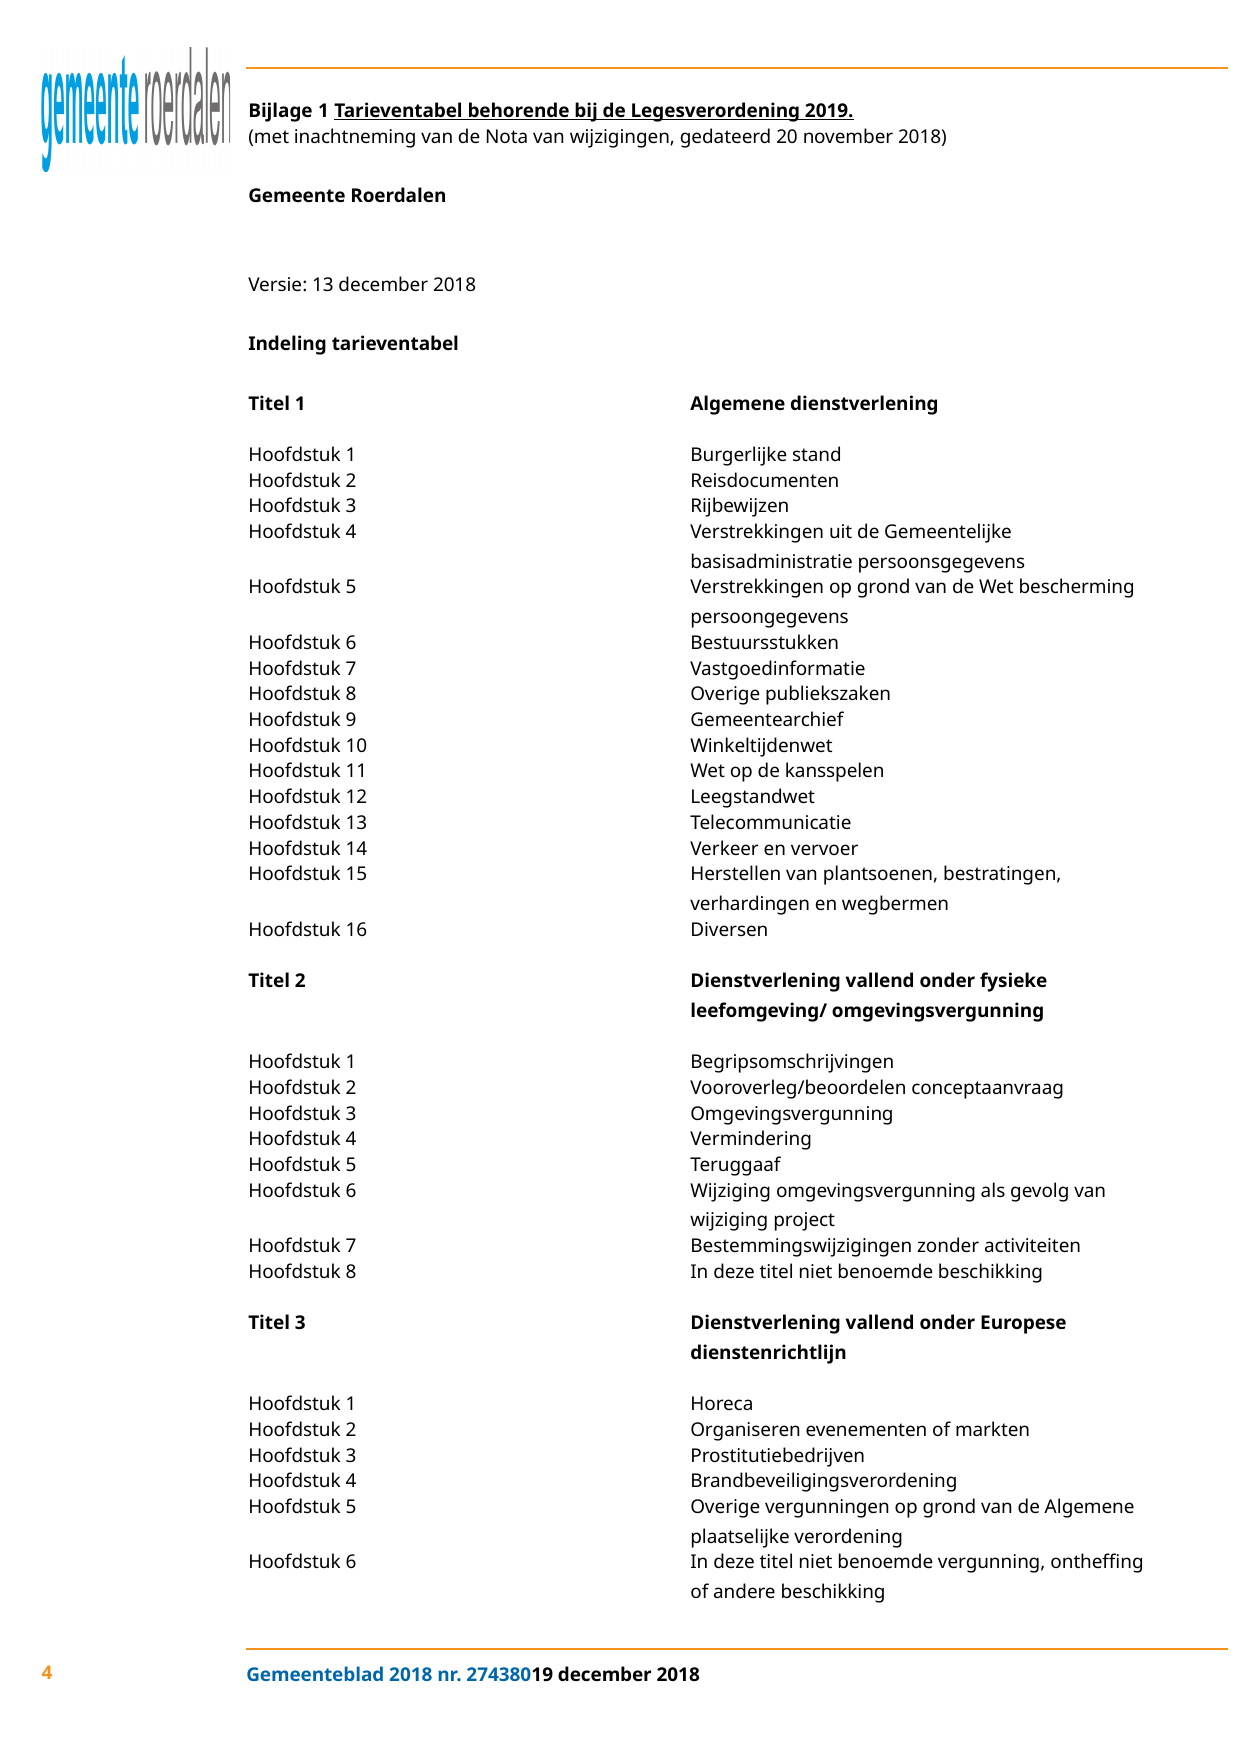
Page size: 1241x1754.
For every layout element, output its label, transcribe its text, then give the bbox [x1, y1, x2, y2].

table_cell Hoofdstuk 1 [248, 1391, 690, 1416]
table_cell [248, 415, 690, 441]
table_cell Hoofdstuk 6 [248, 629, 690, 655]
table_cell Hoofdstuk 4 [248, 1126, 690, 1151]
text Bijlage 1 Tarieventabel behorende bij de Legesverordening 2019. [248, 95, 1152, 123]
table_cell Hoofdstuk 11 [248, 758, 690, 783]
table_cell Winkeltijdenwet [690, 732, 1152, 758]
table_cell [690, 942, 1152, 967]
table_cell Reisdocumenten [690, 467, 1152, 493]
table_cell Prostitutiebedrijven [690, 1442, 1152, 1468]
text Indeling tarieventabel [248, 330, 1152, 356]
table_cell Diversen [690, 916, 1152, 942]
text Versie: 13 december 2018 [248, 271, 1152, 297]
table_cell Gemeentearchief [690, 706, 1152, 732]
table_cell Titel 3 [248, 1310, 690, 1365]
table_cell Hoofdstuk 2 [248, 1416, 690, 1442]
table_cell Hoofdstuk 7 [248, 655, 690, 680]
table_cell Telecommunicatie [690, 809, 1152, 835]
table_cell Hoofdstuk 6 [248, 1549, 690, 1604]
table_cell Hoofdstuk 8 [248, 680, 690, 706]
table_cell [690, 1023, 1152, 1048]
table_cell Verstrekkingen op grond van de Wet bescherming persoongegevens [690, 574, 1152, 629]
table_cell Horeca [690, 1391, 1152, 1416]
table_cell Hoofdstuk 6 [248, 1177, 690, 1232]
table_cell Hoofdstuk 4 [248, 1468, 690, 1493]
table_cell Hoofdstuk 12 [248, 783, 690, 809]
table_cell Vooroverleg/beoordelen conceptaanvraag [690, 1074, 1152, 1100]
table_cell [248, 942, 690, 967]
table_cell Dienstverlening vallend onder Europese dienstenrichtlijn [690, 1310, 1152, 1365]
table_cell Overige publiekszaken [690, 680, 1152, 706]
table_cell Hoofdstuk 4 [248, 518, 690, 574]
table_cell [248, 1284, 690, 1309]
picture [41, 47, 231, 172]
table_cell [248, 1365, 690, 1391]
text (met inachtneming van de Nota van wijzigingen, gedateerd 20 november 2018) [248, 123, 1152, 149]
table_cell Organiseren evenementen of markten [690, 1416, 1152, 1442]
table_cell Vastgoedinformatie [690, 655, 1152, 680]
table_cell Teruggaaf [690, 1151, 1152, 1177]
table_header Titel 1 [248, 390, 690, 415]
table_cell Omgevingsvergunning [690, 1100, 1152, 1126]
table_cell Hoofdstuk 5 [248, 1151, 690, 1177]
table_cell Wijziging omgevingsvergunning als gevolg van wijziging project [690, 1177, 1152, 1232]
table_cell Hoofdstuk 1 [248, 1048, 690, 1074]
table_cell Hoofdstuk 1 [248, 441, 690, 467]
table_cell Bestuursstukken [690, 629, 1152, 655]
table_cell Begripsomschrijvingen [690, 1048, 1152, 1074]
table_cell Hoofdstuk 15 [248, 861, 690, 916]
table_cell Wet op de kansspelen [690, 758, 1152, 783]
table_cell Verstrekkingen uit de Gemeentelijke basisadministratie persoonsgegevens [690, 518, 1152, 574]
table_cell Hoofdstuk 3 [248, 493, 690, 518]
table_cell Brandbeveiligingsverordening [690, 1468, 1152, 1493]
table_cell Hoofdstuk 3 [248, 1442, 690, 1468]
table_cell Burgerlijke stand [690, 441, 1152, 467]
table_cell Hoofdstuk 5 [248, 574, 690, 629]
table_cell Titel 2 [248, 967, 690, 1023]
table_cell Hoofdstuk 7 [248, 1232, 690, 1258]
table_cell Herstellen van plantsoenen, bestratingen, verhardingen en wegbermen [690, 861, 1152, 916]
table_cell Dienstverlening vallend onder fysieke leefomgeving/ omgevingsvergunning [690, 967, 1152, 1023]
table_cell In deze titel niet benoemde beschikking [690, 1258, 1152, 1284]
table_cell Hoofdstuk 8 [248, 1258, 690, 1284]
table_cell Hoofdstuk 13 [248, 809, 690, 835]
text Gemeente Roerdalen [248, 182, 1152, 208]
table_cell Hoofdstuk 5 [248, 1494, 690, 1549]
table_cell Vermindering [690, 1126, 1152, 1151]
table_cell In deze titel niet benoemde vergunning, ontheffing of andere beschikking [690, 1549, 1152, 1604]
table_cell Hoofdstuk 2 [248, 467, 690, 493]
table_cell Bestemmingswijzigingen zonder activiteiten [690, 1232, 1152, 1258]
table_cell Rijbewijzen [690, 493, 1152, 518]
table_cell Verkeer en vervoer [690, 835, 1152, 861]
table_cell Leegstandwet [690, 783, 1152, 809]
table_cell Hoofdstuk 14 [248, 835, 690, 861]
table_cell [690, 1365, 1152, 1391]
table_cell [690, 415, 1152, 441]
table_header Algemene dienstverlening [690, 390, 1152, 415]
table_cell Hoofdstuk 10 [248, 732, 690, 758]
table_cell Hoofdstuk 16 [248, 916, 690, 942]
table_cell Hoofdstuk 3 [248, 1100, 690, 1126]
picture [41, 134, 48, 172]
table_cell Hoofdstuk 9 [248, 706, 690, 732]
table_cell [248, 1023, 690, 1048]
table_cell Hoofdstuk 2 [248, 1074, 690, 1100]
table_cell [690, 1284, 1152, 1309]
table_cell Overige vergunningen op grond van de Algemene plaatselijke verordening [690, 1494, 1152, 1549]
